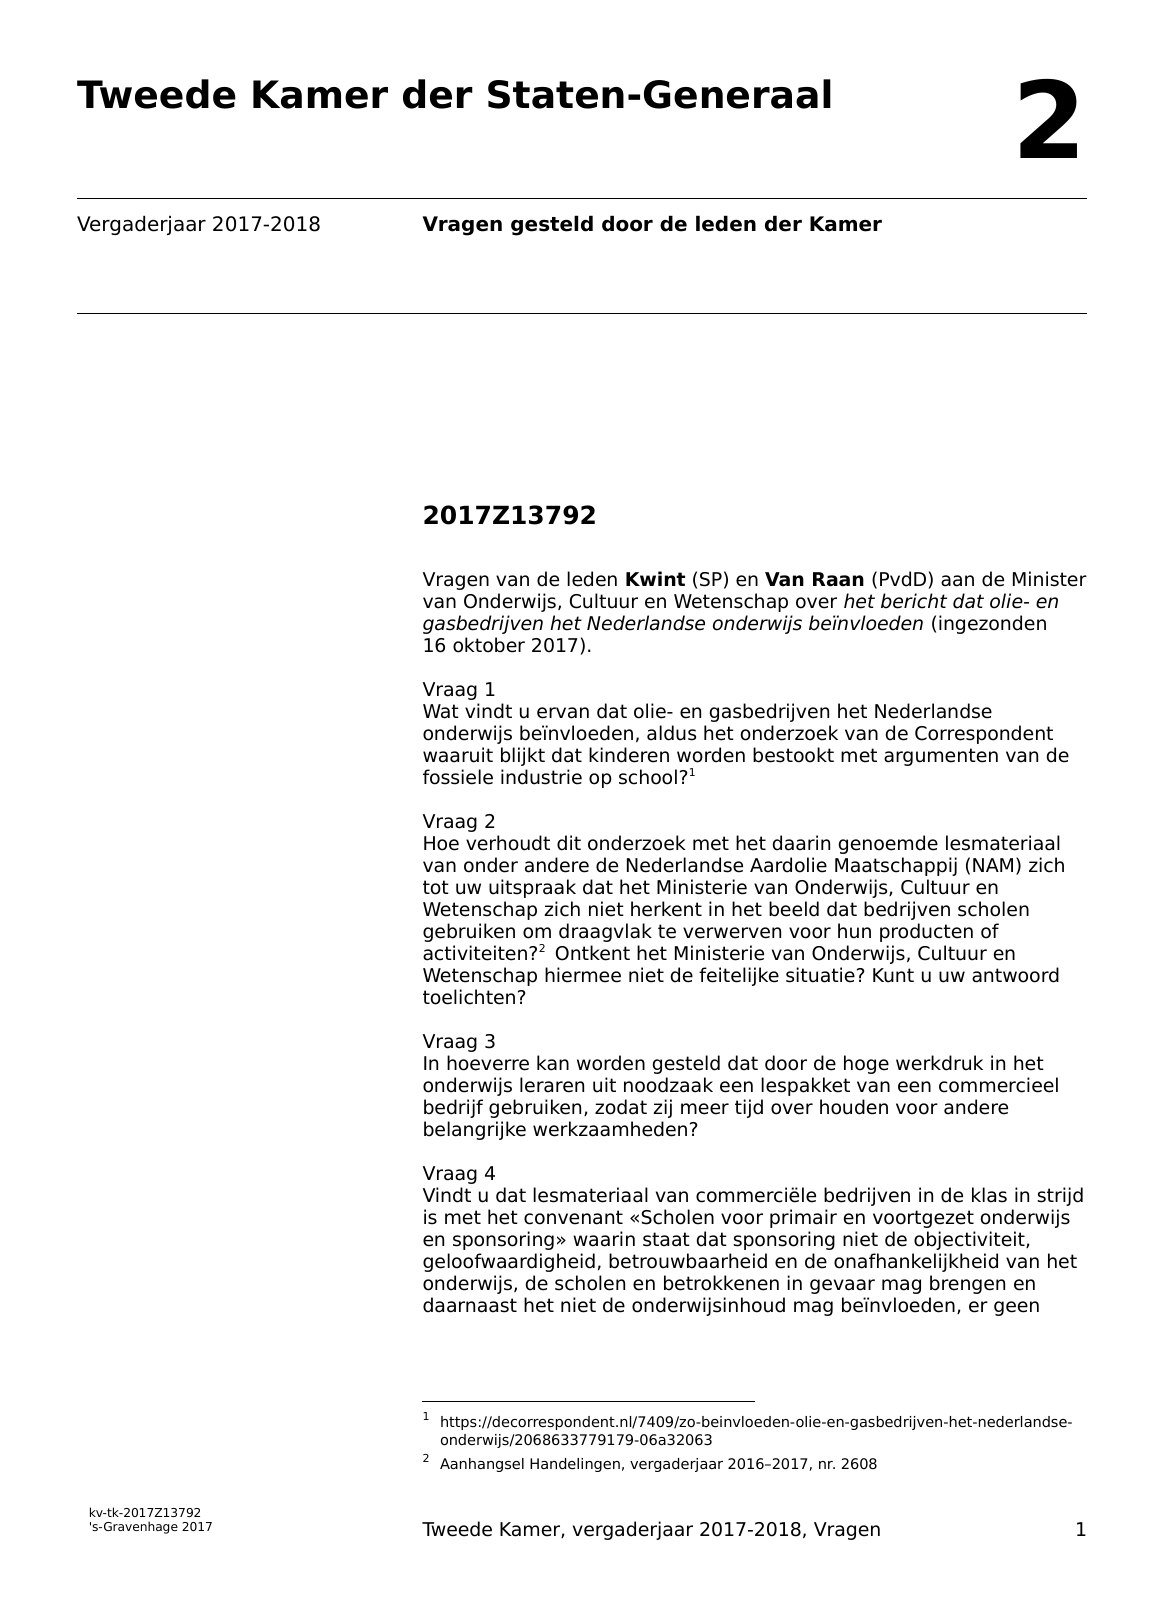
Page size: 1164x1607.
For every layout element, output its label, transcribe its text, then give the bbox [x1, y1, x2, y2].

text Hoe verhoudt dit onderzoek met het daarin genoemde lesmateriaal van onder andere de Nederlandse Aardolie Maatschappij (NAM) zich tot uw uitspraak dat het Ministerie van Onderwijs, Cultuur en Wetenschap zich niet herkent in het beeld dat bedrijven scholen gebruiken om draagvlak te verwerven voor hun producten of activiteiten? Ontkent het Ministerie van Onderwijs, Cultuur en Wetenschap hiermee niet de feitelijke situatie? Kunt u uw antwoord toelichten? [422, 833, 1087, 1009]
text Vindt u dat lesmateriaal van commerciële bedrijven in de klas in strijd is met het convenant «Scholen voor primair en voortgezet onderwijs en sponsoring» waarin staat dat sponsoring niet de objectiviteit, geloofwaardigheid, betrouwbaarheid en de onafhankelijkheid van het onderwijs, de scholen en betrokkenen in gevaar mag brengen en daarnaast het niet de onderwijsinhoud mag beïnvloeden, er geen [422, 1185, 1087, 1317]
table_cell Vergaderjaar 2017-2018 [77, 199, 422, 313]
text In hoeverre kan worden gesteld dat door de hoge werkdruk in het onderwijs leraren uit noodzaak een lespakket van een commercieel bedrijf gebruiken, zodat zij meer tijd over houden voor andere belangrijke werkzaamheden? [422, 1053, 1087, 1141]
table_header Tweede Kamer der Staten-Generaal [77, 59, 886, 198]
text Vraag 3 [422, 1031, 1087, 1053]
table_cell Vragen gesteld door de leden der Kamer [422, 199, 1087, 313]
text 's-Gravenhage 2017 [88, 1520, 323, 1534]
text 2017Z13792 [422, 501, 1087, 531]
text Vragen van de leden Kwint (SP) en Van Raan (PvdD) aan de Minister van Onderwijs, Cultuur en Wetenschap over het bericht dat olie- en gasbedrijven het Nederlandse onderwijs beïnvloeden (ingezonden 16 oktober 2017). [422, 569, 1087, 657]
table_header 2 [886, 59, 1087, 198]
text Aanhangsel Handelingen, vergaderjaar 2016–2017, nr. 2608 [422, 1452, 1087, 1474]
text Vraag 4 [422, 1163, 1087, 1185]
text kv-tk-2017Z13792 [88, 1506, 323, 1520]
text Vraag 1 [422, 679, 1087, 701]
text Wat vindt u ervan dat olie- en gasbedrijven het Nederlandse onderwijs beïnvloeden, aldus het onderzoek van de Correspondent waaruit blijkt dat kinderen worden bestookt met argumenten van de fossiele industrie op school? [422, 701, 1087, 789]
text Vraag 2 [422, 811, 1087, 833]
text https://decorrespondent.nl/7409/zo-beinvloeden-olie-en-gasbedrijven-het-nederlandse-onderwijs/2068633779179-06a32063 [422, 1410, 1087, 1449]
